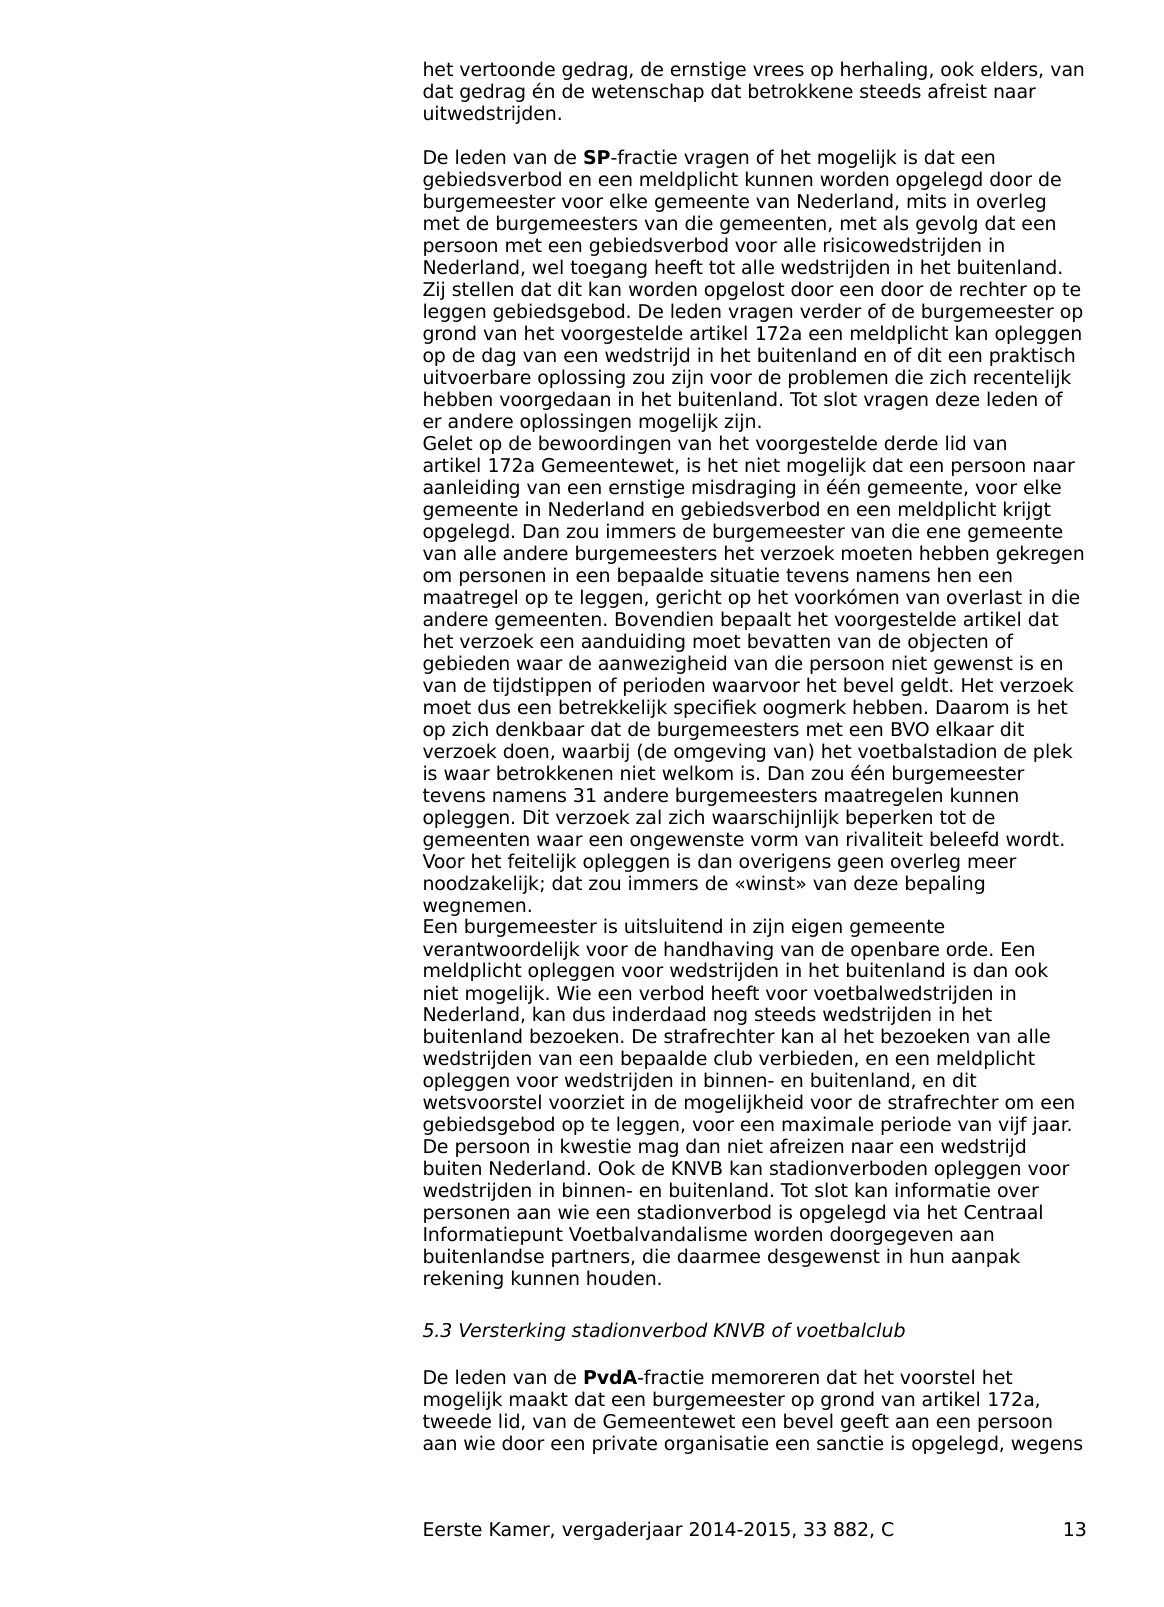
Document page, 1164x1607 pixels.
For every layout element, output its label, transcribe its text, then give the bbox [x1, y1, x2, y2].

text De leden van de SP-fractie vragen of het mogelijk is dat een gebiedsverbod en een meldplicht kunnen worden opgelegd door de burgemeester voor elke gemeente van Nederland, mits in overleg met de burgemeesters van die gemeenten, met als gevolg dat een persoon met een gebiedsverbod voor alle risicowedstrijden in Nederland, wel toegang heeft tot alle wedstrijden in het buitenland. Zij stellen dat dit kan worden opgelost door een door de rechter op te leggen gebiedsgebod. De leden vragen verder of de burgemeester op grond van het voorgestelde artikel 172a een meldplicht kan opleggen op de dag van een wedstrijd in het buitenland en of dit een praktisch uitvoerbare oplossing zou zijn voor de problemen die zich recentelijk hebben voorgedaan in het buitenland. Tot slot vragen deze leden of er andere oplossingen mogelijk zijn. [422, 147, 1087, 433]
text De leden van de PvdA-fractie memoreren dat het voorstel het mogelijk maakt dat een burgemeester op grond van artikel 172a, tweede lid, van de Gemeentewet een bevel geeft aan een persoon aan wie door een private organisatie een sanctie is opgelegd, wegens [422, 1367, 1087, 1455]
text Een burgemeester is uitsluitend in zijn eigen gemeente verantwoordelijk voor de handhaving van de openbare orde. Een meldplicht opleggen voor wedstrijden in het buitenland is dan ook niet mogelijk. Wie een verbod heeft voor voetbalwedstrijden in Nederland, kan dus inderdaad nog steeds wedstrijden in het buitenland bezoeken. De strafrechter kan al het bezoeken van alle wedstrijden van een bepaalde club verbieden, en een meldplicht opleggen voor wedstrijden in binnen- en buitenland, en dit wetsvoorstel voorziet in de mogelijkheid voor de strafrechter om een gebiedsgebod op te leggen, voor een maximale periode van vijf jaar. De persoon in kwestie mag dan niet afreizen naar een wedstrijd buiten Nederland. Ook de KNVB kan stadionverboden opleggen voor wedstrijden in binnen- en buitenland. Tot slot kan informatie over personen aan wie een stadionverbod is opgelegd via het Centraal Informatiepunt Voetbalvandalisme worden doorgegeven aan buitenlandse partners, die daarmee desgewenst in hun aanpak rekening kunnen houden. [422, 916, 1087, 1290]
text Gelet op de bewoordingen van het voorgestelde derde lid van artikel 172a Gemeentewet, is het niet mogelijk dat een persoon naar aanleiding van een ernstige misdraging in één gemeente, voor elke gemeente in Nederland en gebiedsverbod en een meldplicht krijgt opgelegd. Dan zou immers de burgemeester van die ene gemeente van alle andere burgemeesters het verzoek moeten hebben gekregen om personen in een bepaalde situatie tevens namens hen een maatregel op te leggen, gericht op het voorkómen van overlast in die andere gemeenten. Bovendien bepaalt het voorgestelde artikel dat het verzoek een aanduiding moet bevatten van de objecten of gebieden waar de aanwezigheid van die persoon niet gewenst is en van de tijdstippen of perioden waarvoor het bevel geldt. Het verzoek moet dus een betrekkelijk specifiek oogmerk hebben. Daarom is het op zich denkbaar dat de burgemeesters met een BVO elkaar dit verzoek doen, waarbij (de omgeving van) het voetbalstadion de plek is waar betrokkenen niet welkom is. Dan zou één burgemeester tevens namens 31 andere burgemeesters maatregelen kunnen opleggen. Dit verzoek zal zich waarschijnlijk beperken tot de gemeenten waar een ongewenste vorm van rivaliteit beleefd wordt. Voor het feitelijk opleggen is dan overigens geen overleg meer noodzakelijk; dat zou immers de «winst» van deze bepaling wegnemen. [422, 433, 1087, 916]
text het vertoonde gedrag, de ernstige vrees op herhaling, ook elders, van dat gedrag én de wetenschap dat betrokkene steeds afreist naar uitwedstrijden. [422, 59, 1087, 125]
subtitle 5.3 Versterking stadionverbod KNVB of voetbalclub [422, 1320, 1087, 1342]
